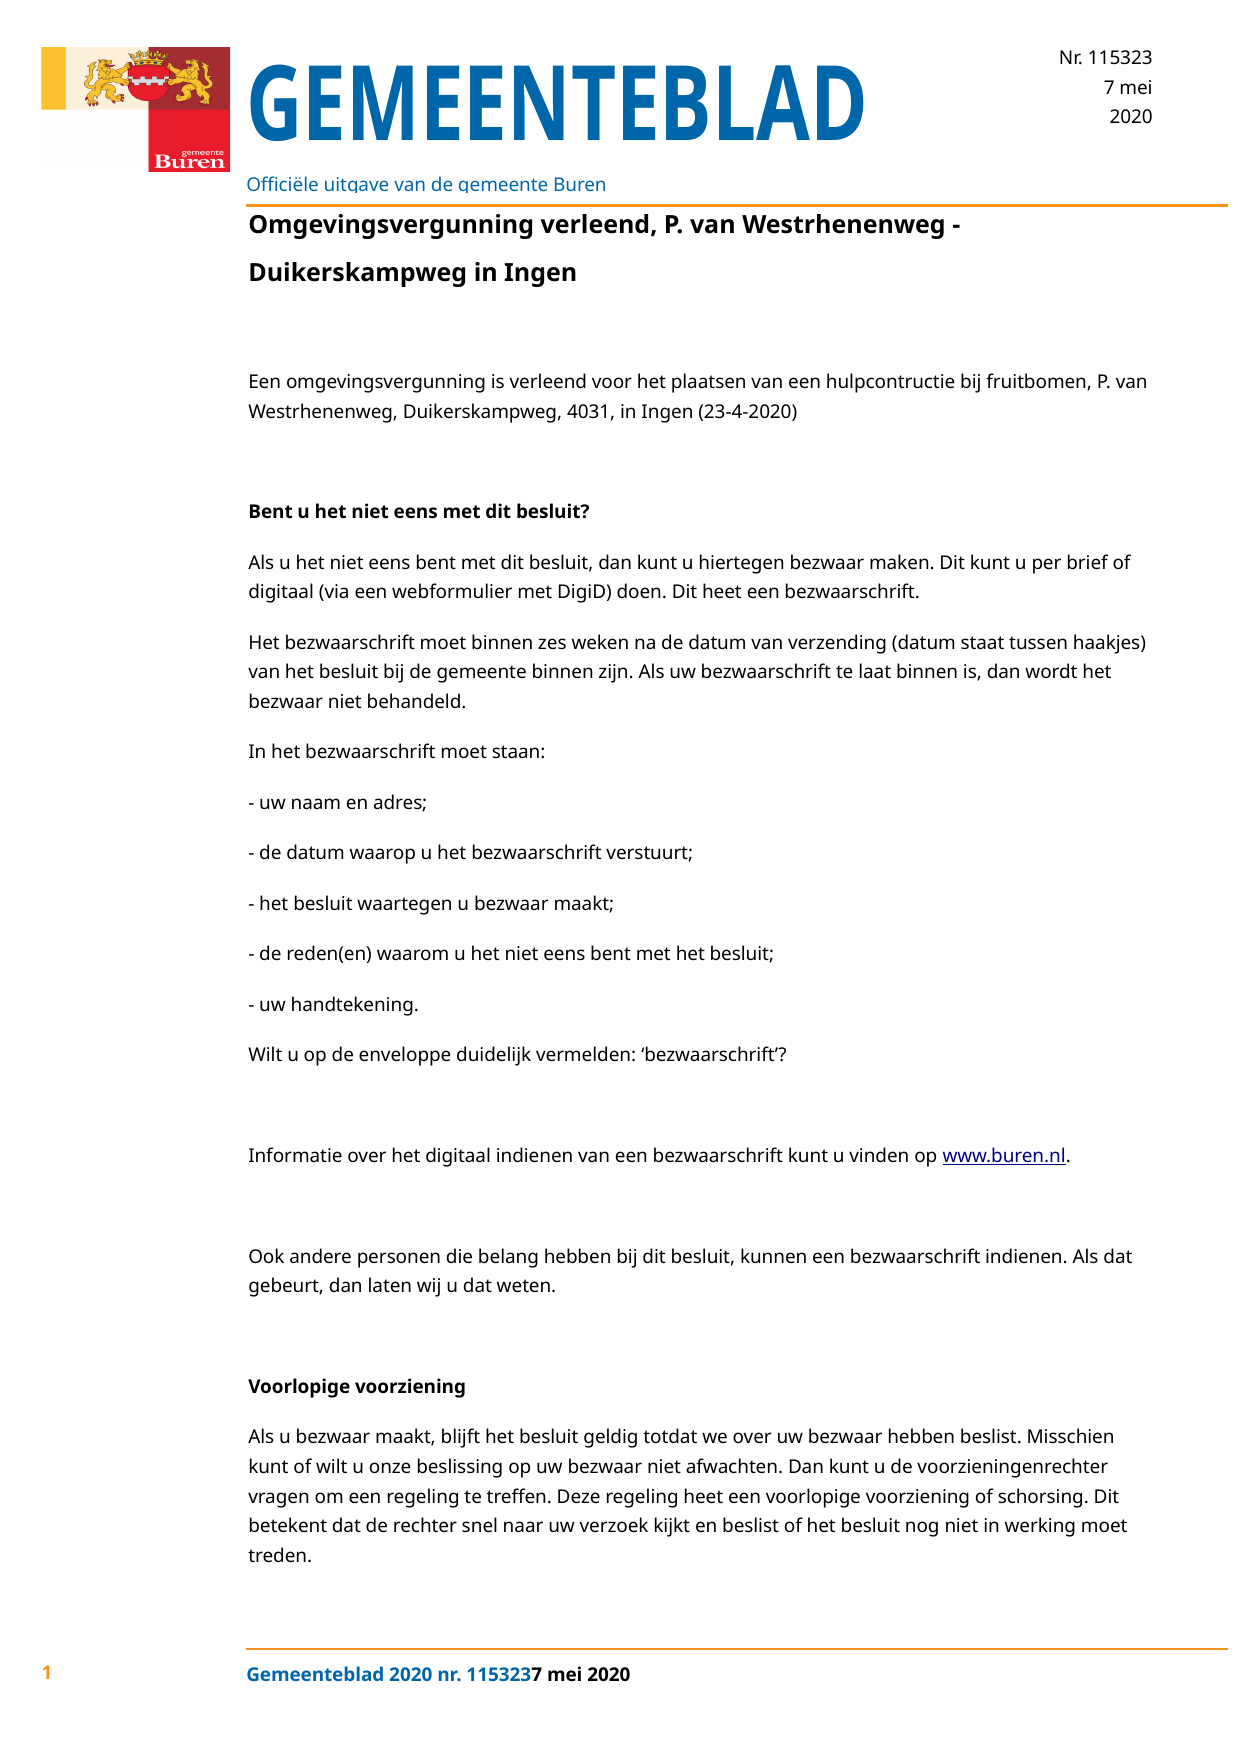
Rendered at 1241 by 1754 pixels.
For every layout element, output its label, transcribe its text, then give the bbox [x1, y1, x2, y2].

picture [41, 47, 231, 172]
text Informatie over het digitaal indienen van een bezwaarschrift kunt u vinden op www.buren.nl. [248, 1142, 1152, 1168]
text Bent u het niet eens met dit besluit? [248, 499, 1152, 524]
text In het bezwaarschrift moet staan: [248, 739, 1152, 764]
text Voorlopige voorziening [248, 1373, 1152, 1399]
text Als u bezwaar maakt, blijft het besluit geldig totdat we over uw bezwaar hebben beslist. Misschien kunt of wilt u onze beslissing op uw bezwaar niet afwachten. Dan kunt u de voorzieningenrechter vragen om een regeling te treffen. Deze regeling heet een voorlopige voorziening of schorsing. Dit betekent dat de rechter snel naar uw verzoek kijkt en beslist of het besluit nog niet in werking moet treden. [248, 1424, 1152, 1568]
text Omgevingsvergunning verleend, P. van Westrhenenweg - Duikerskampweg in Ingen [248, 207, 1152, 288]
text - het besluit waartegen u bezwaar maakt; [248, 890, 1152, 916]
text - uw naam en adres; [248, 789, 1152, 815]
text Als u het niet eens bent met dit besluit, dan kunt u hiertegen bezwaar maken. Dit kunt u per brief of digitaal (via een webformulier met DigiD) doen. Dit heet een bezwaarschrift. [248, 549, 1152, 604]
text - de reden(en) waarom u het niet eens bent met het besluit; [248, 940, 1152, 966]
text Ook andere personen die belang hebben bij dit besluit, kunnen een bezwaarschrift indienen. Als dat gebeurt, dan laten wij u dat weten. [248, 1243, 1152, 1298]
text - uw handtekening. [248, 991, 1152, 1017]
text - de datum waarop u het bezwaarschrift verstuurt; [248, 839, 1152, 865]
text Het bezwaarschrift moet binnen zes weken na de datum van verzending (datum staat tussen haakjes) van het besluit bij de gemeente binnen zijn. Als uw bezwaarschrift te laat binnen is, dan wordt het bezwaar niet behandeld. [248, 629, 1152, 714]
text Wilt u op de enveloppe duidelijk vermelden: ‘bezwaarschrift’? [248, 1041, 1152, 1067]
text Een omgevingsvergunning is verleend voor het plaatsen van een hulpcontructie bij fruitbomen, P. van Westrhenenweg, Duikerskampweg, 4031, in Ingen (23-4-2020) [248, 368, 1152, 424]
